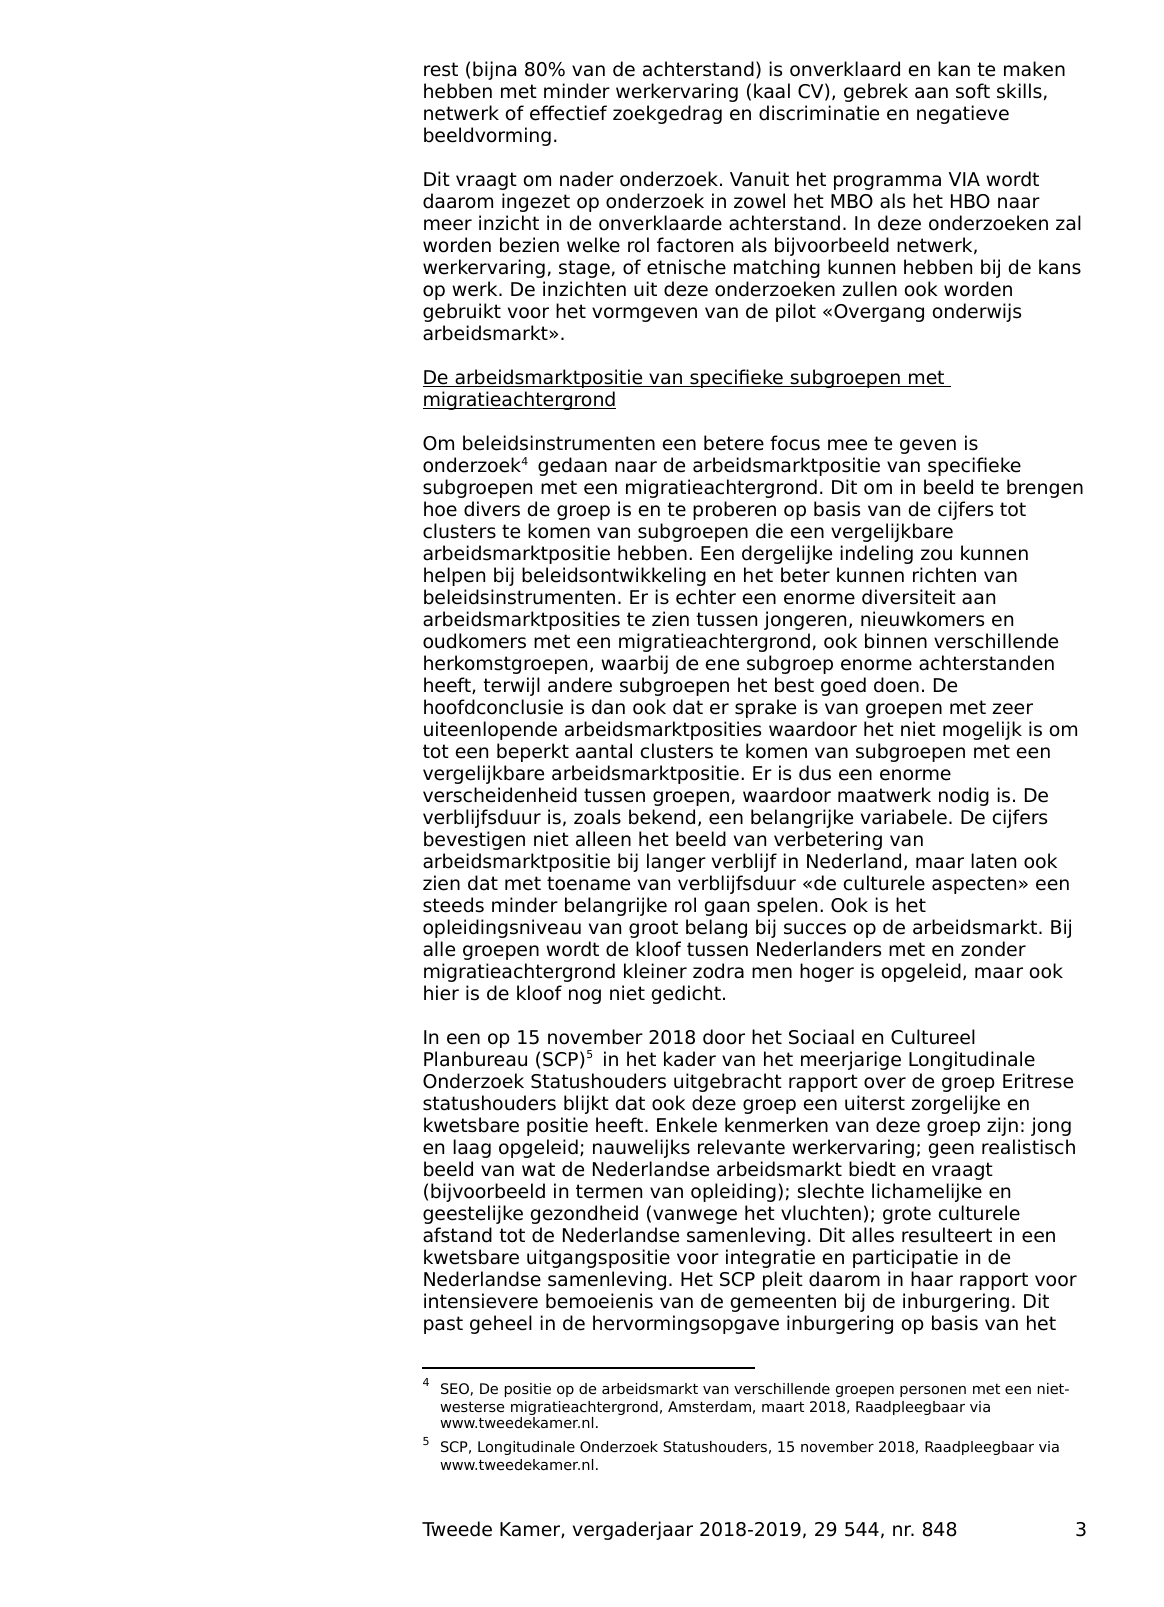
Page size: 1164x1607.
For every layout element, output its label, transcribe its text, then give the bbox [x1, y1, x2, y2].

text rest (bijna 80% van de achterstand) is onverklaard en kan te maken hebben met minder werkervaring (kaal CV), gebrek aan soft skills, netwerk of effectief zoekgedrag en discriminatie en negatieve beeldvorming. [422, 59, 1087, 147]
text Dit vraagt om nader onderzoek. Vanuit het programma VIA wordt daarom ingezet op onderzoek in zowel het MBO als het HBO naar meer inzicht in de onverklaarde achterstand. In deze onderzoeken zal worden bezien welke rol factoren als bijvoorbeeld netwerk, werkervaring, stage, of etnische matching kunnen hebben bij de kans op werk. De inzichten uit deze onderzoeken zullen ook worden gebruikt voor het vormgeven van de pilot «Overgang onderwijs arbeidsmarkt». [422, 169, 1087, 345]
text SCP, Longitudinale Onderzoek Statushouders, 15 november 2018, Raadpleegbaar via www.tweedekamer.nl. [422, 1435, 1087, 1474]
text In een op 15 november 2018 door het Sociaal en Cultureel Planbureau (SCP) in het kader van het meerjarige Longitudinale Onderzoek Statushouders uitgebracht rapport over de groep Eritrese statushouders blijkt dat ook deze groep een uiterst zorgelijke en kwetsbare positie heeft. Enkele kenmerken van deze groep zijn: jong en laag opgeleid; nauwelijks relevante werkervaring; geen realistisch beeld van wat de Nederlandse arbeidsmarkt biedt en vraagt (bijvoorbeeld in termen van opleiding); slechte lichamelijke en geestelijke gezondheid (vanwege het vluchten); grote culturele afstand tot de Nederlandse samenleving. Dit alles resulteert in een kwetsbare uitgangspositie voor integratie en participatie in de Nederlandse samenleving. Het SCP pleit daarom in haar rapport voor intensievere bemoeienis van de gemeenten bij de inburgering. Dit past geheel in de hervormingsopgave inburgering op basis van het [422, 1027, 1087, 1335]
subtitle De arbeidsmarktpositie van specifieke subgroepen met migratieachtergrond [422, 367, 1087, 411]
text SEO, De positie op de arbeidsmarkt van verschillende groepen personen met een niet-westerse migratieachtergrond, Amsterdam, maart 2018, Raadpleegbaar via www.tweedekamer.nl. [422, 1377, 1087, 1432]
text Om beleidsinstrumenten een betere focus mee te geven is onderzoek gedaan naar de arbeidsmarktpositie van specifieke subgroepen met een migratieachtergrond. Dit om in beeld te brengen hoe divers de groep is en te proberen op basis van de cijfers tot clusters te komen van subgroepen die een vergelijkbare arbeidsmarktpositie hebben. Een dergelijke indeling zou kunnen helpen bij beleidsontwikkeling en het beter kunnen richten van beleidsinstrumenten. Er is echter een enorme diversiteit aan arbeidsmarktposities te zien tussen jongeren, nieuwkomers en oudkomers met een migratieachtergrond, ook binnen verschillende herkomstgroepen, waarbij de ene subgroep enorme achterstanden heeft, terwijl andere subgroepen het best goed doen. De hoofdconclusie is dan ook dat er sprake is van groepen met zeer uiteenlopende arbeidsmarktposities waardoor het niet mogelijk is om tot een beperkt aantal clusters te komen van subgroepen met een vergelijkbare arbeidsmarktpositie. Er is dus een enorme verscheidenheid tussen groepen, waardoor maatwerk nodig is. De verblijfsduur is, zoals bekend, een belangrijke variabele. De cijfers bevestigen niet alleen het beeld van verbetering van arbeidsmarktpositie bij langer verblijf in Nederland, maar laten ook zien dat met toename van verblijfsduur «de culturele aspecten» een steeds minder belangrijke rol gaan spelen. Ook is het opleidingsniveau van groot belang bij succes op de arbeidsmarkt. Bij alle groepen wordt de kloof tussen Nederlanders met en zonder migratieachtergrond kleiner zodra men hoger is opgeleid, maar ook hier is de kloof nog niet gedicht. [422, 433, 1087, 1005]
